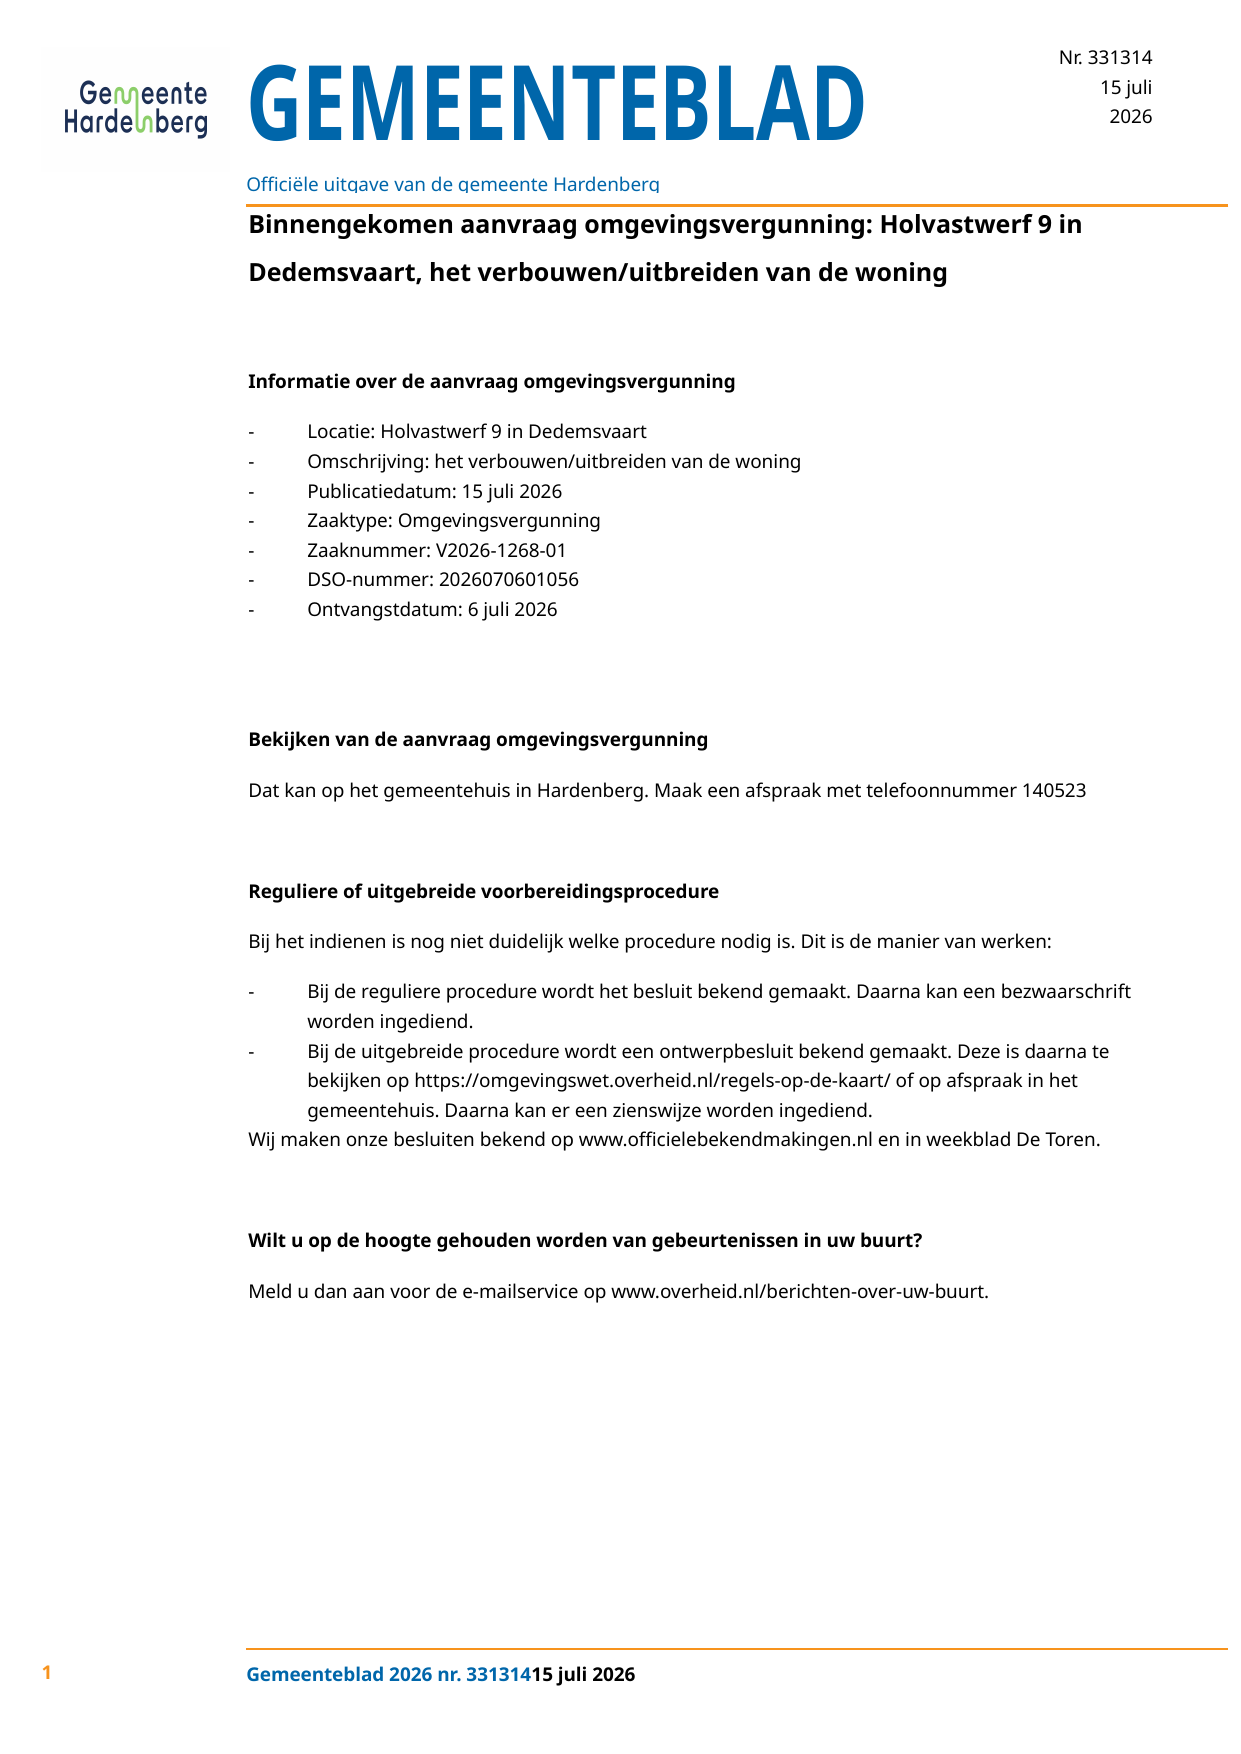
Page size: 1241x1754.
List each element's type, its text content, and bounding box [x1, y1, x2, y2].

text Informatie over de aanvraag omgevingsvergunning [248, 368, 1152, 394]
text Meld u dan aan voor de e-mailservice op www.overheid.nl/berichten-over-uw-buurt. [248, 1278, 1152, 1304]
picture [41, 47, 231, 172]
text Reguliere of uitgebreide voorbereidingsprocedure [248, 878, 1152, 904]
list Omschrijving: het verbouwen/uitbreiden van de woning [248, 448, 1152, 474]
text Bekijken van de aanvraag omgevingsvergunning [248, 727, 1152, 752]
text Bij het indienen is nog niet duidelijk welke procedure nodig is. Dit is de manier van werken: [248, 928, 1152, 954]
list Locatie: Holvastwerf 9 in Dedemsvaart [248, 419, 1152, 444]
text Binnengekomen aanvraag omgevingsvergunning: Holvastwerf 9 in Dedemsvaart, het verbouwen/uitbreiden van de woning [248, 207, 1152, 288]
text Wilt u op de hoogte gehouden worden van gebeurtenissen in uw buurt? [248, 1227, 1152, 1253]
list Bij de uitgebreide procedure wordt een ontwerpbesluit bekend gemaakt. Deze is daarna te bekijken op https://omgevingswet.overheid.nl/regels-op-de-kaart/ of op afspraak in het gemeentehuis. Daarna kan er een zienswijze worden ingediend. [248, 1038, 1152, 1123]
list Ontvangstdatum: 6 juli 2026 [248, 596, 1152, 622]
text Wij maken onze besluiten bekend op www.officielebekendmakingen.nl en in weekblad De Toren. [248, 1127, 1152, 1152]
list DSO-nummer: 2026070601056 [248, 567, 1152, 592]
list Zaaknummer: V2026-1268-01 [248, 537, 1152, 563]
list Publicatiedatum: 15 juli 2026 [248, 478, 1152, 504]
text Dat kan op het gemeentehuis in Hardenberg. Maak een afspraak met telefoonnummer 140523 [248, 777, 1152, 803]
list Zaaktype: Omgevingsvergunning [248, 507, 1152, 533]
list Bij de reguliere procedure wordt het besluit bekend gemaakt. Daarna kan een bezwaarschrift worden ingediend. [248, 979, 1152, 1034]
